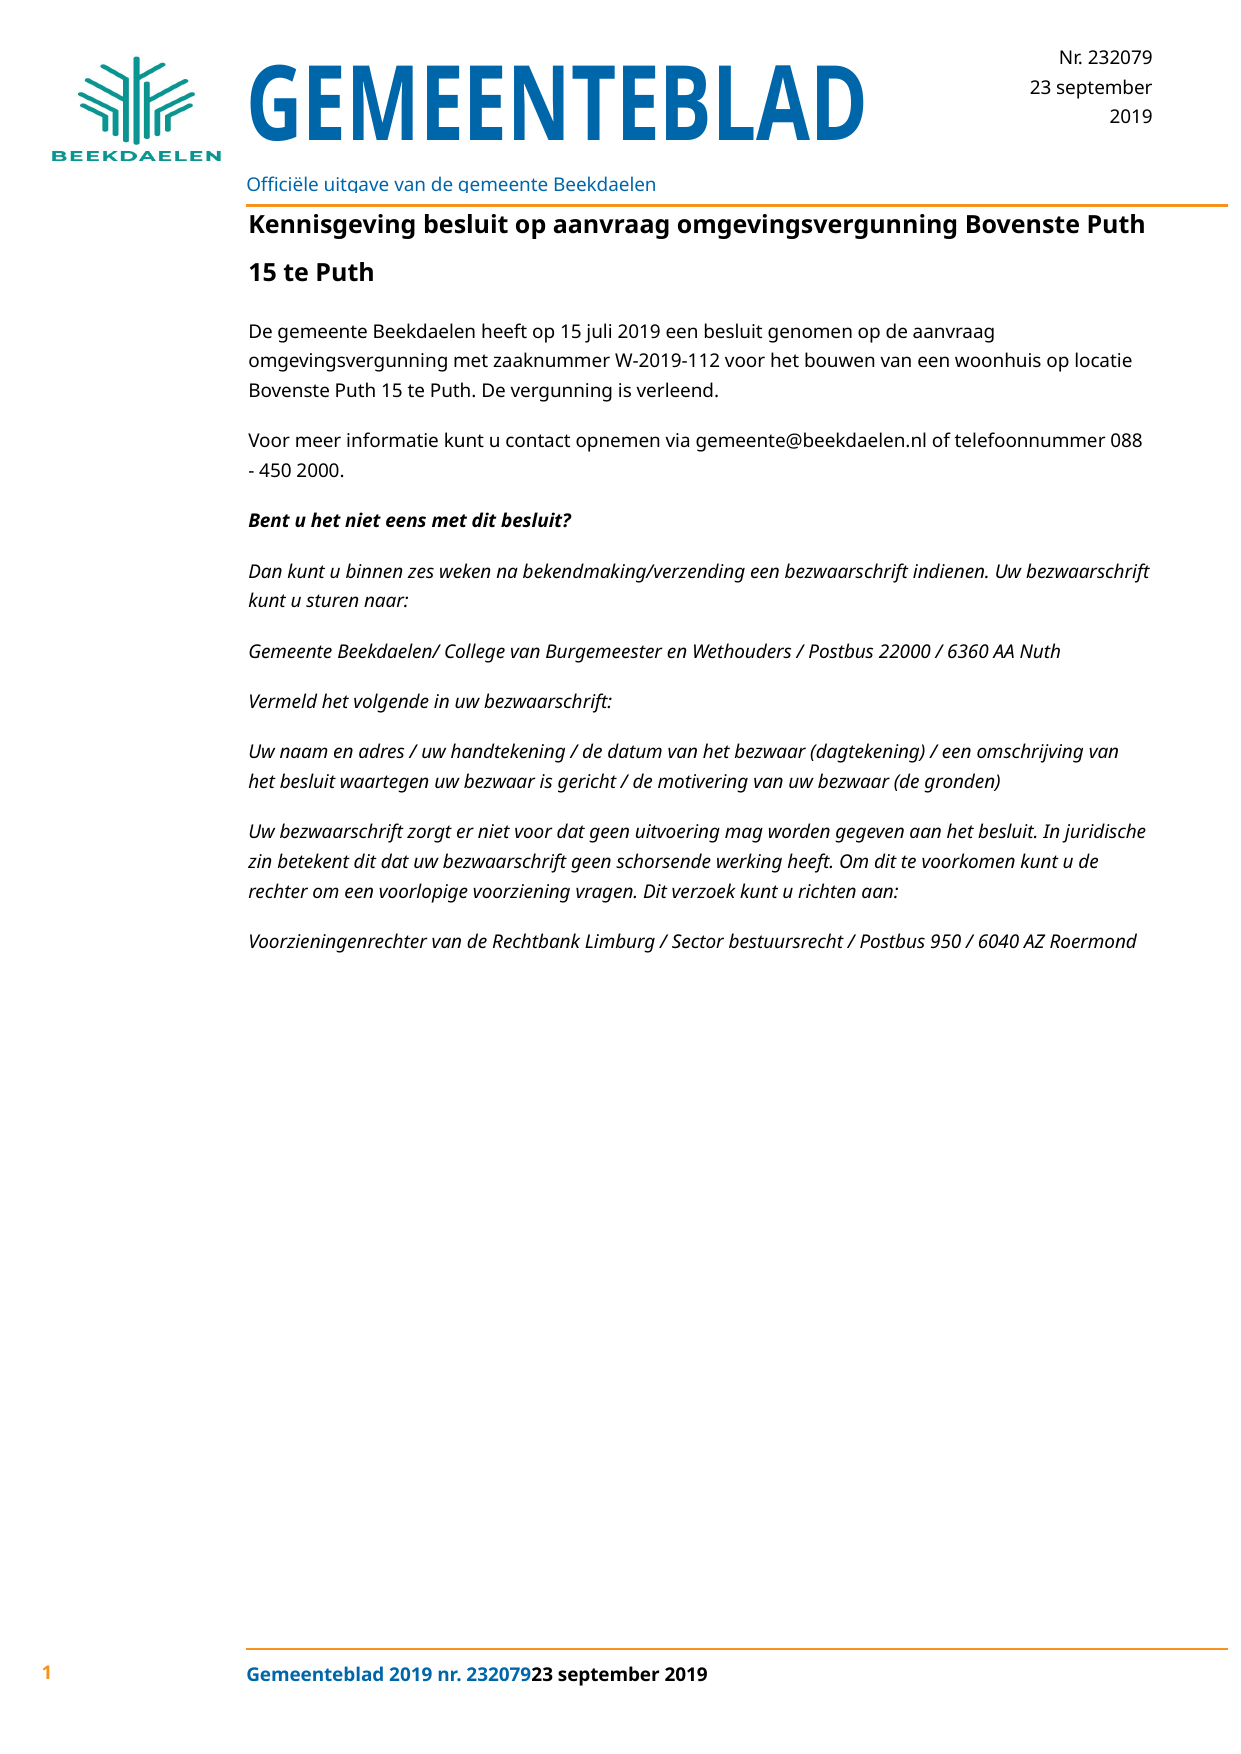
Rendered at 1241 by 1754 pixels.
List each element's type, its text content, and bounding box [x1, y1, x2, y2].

text Dan kunt u binnen zes weken na bekendmaking/verzending een bezwaarschrift indienen. Uw bezwaarschrift kunt u sturen naar: [248, 558, 1152, 613]
text Voorzieningenrechter van de Rechtbank Limburg / Sector bestuursrecht / Postbus 950 / 6040 AZ Roermond [248, 928, 1152, 954]
text Vermeld het volgende in uw bezwaarschrift: [248, 688, 1152, 714]
text Uw bezwaarschrift zorgt er niet voor dat geen uitvoering mag worden gegeven aan het besluit. In juridische zin betekent dit dat uw bezwaarschrift geen schorsende werking heeft. Om dit te voorkomen kunt u de rechter om een voorlopige voorziening vragen. Dit verzoek kunt u richten aan: [248, 819, 1152, 904]
text Uw naam en adres / uw handtekening / de datum van het bezwaar (dagtekening) / een omschrijving van het besluit waartegen uw bezwaar is gericht / de motivering van uw bezwaar (de gronden) [248, 739, 1152, 794]
text Bent u het niet eens met dit besluit? [248, 507, 1152, 533]
text Voor meer informatie kunt u contact opnemen via gemeente@beekdaelen.nl of telefoonnummer 088 - 450 2000. [248, 427, 1152, 483]
text Gemeente Beekdaelen/ College van Burgemeester en Wethouders / Postbus 22000 / 6360 AA Nuth [248, 638, 1152, 664]
text De gemeente Beekdaelen heeft op 15 juli 2019 een besluit genomen op de aanvraag omgevingsvergunning met zaaknummer W-2019-112 voor het bouwen van een woonhuis op locatie Bovenste Puth 15 te Puth. De vergunning is verleend. [248, 318, 1152, 403]
picture [41, 47, 231, 172]
text Kennisgeving besluit op aanvraag omgevingsvergunning Bovenste Puth 15 te Puth [248, 207, 1152, 288]
